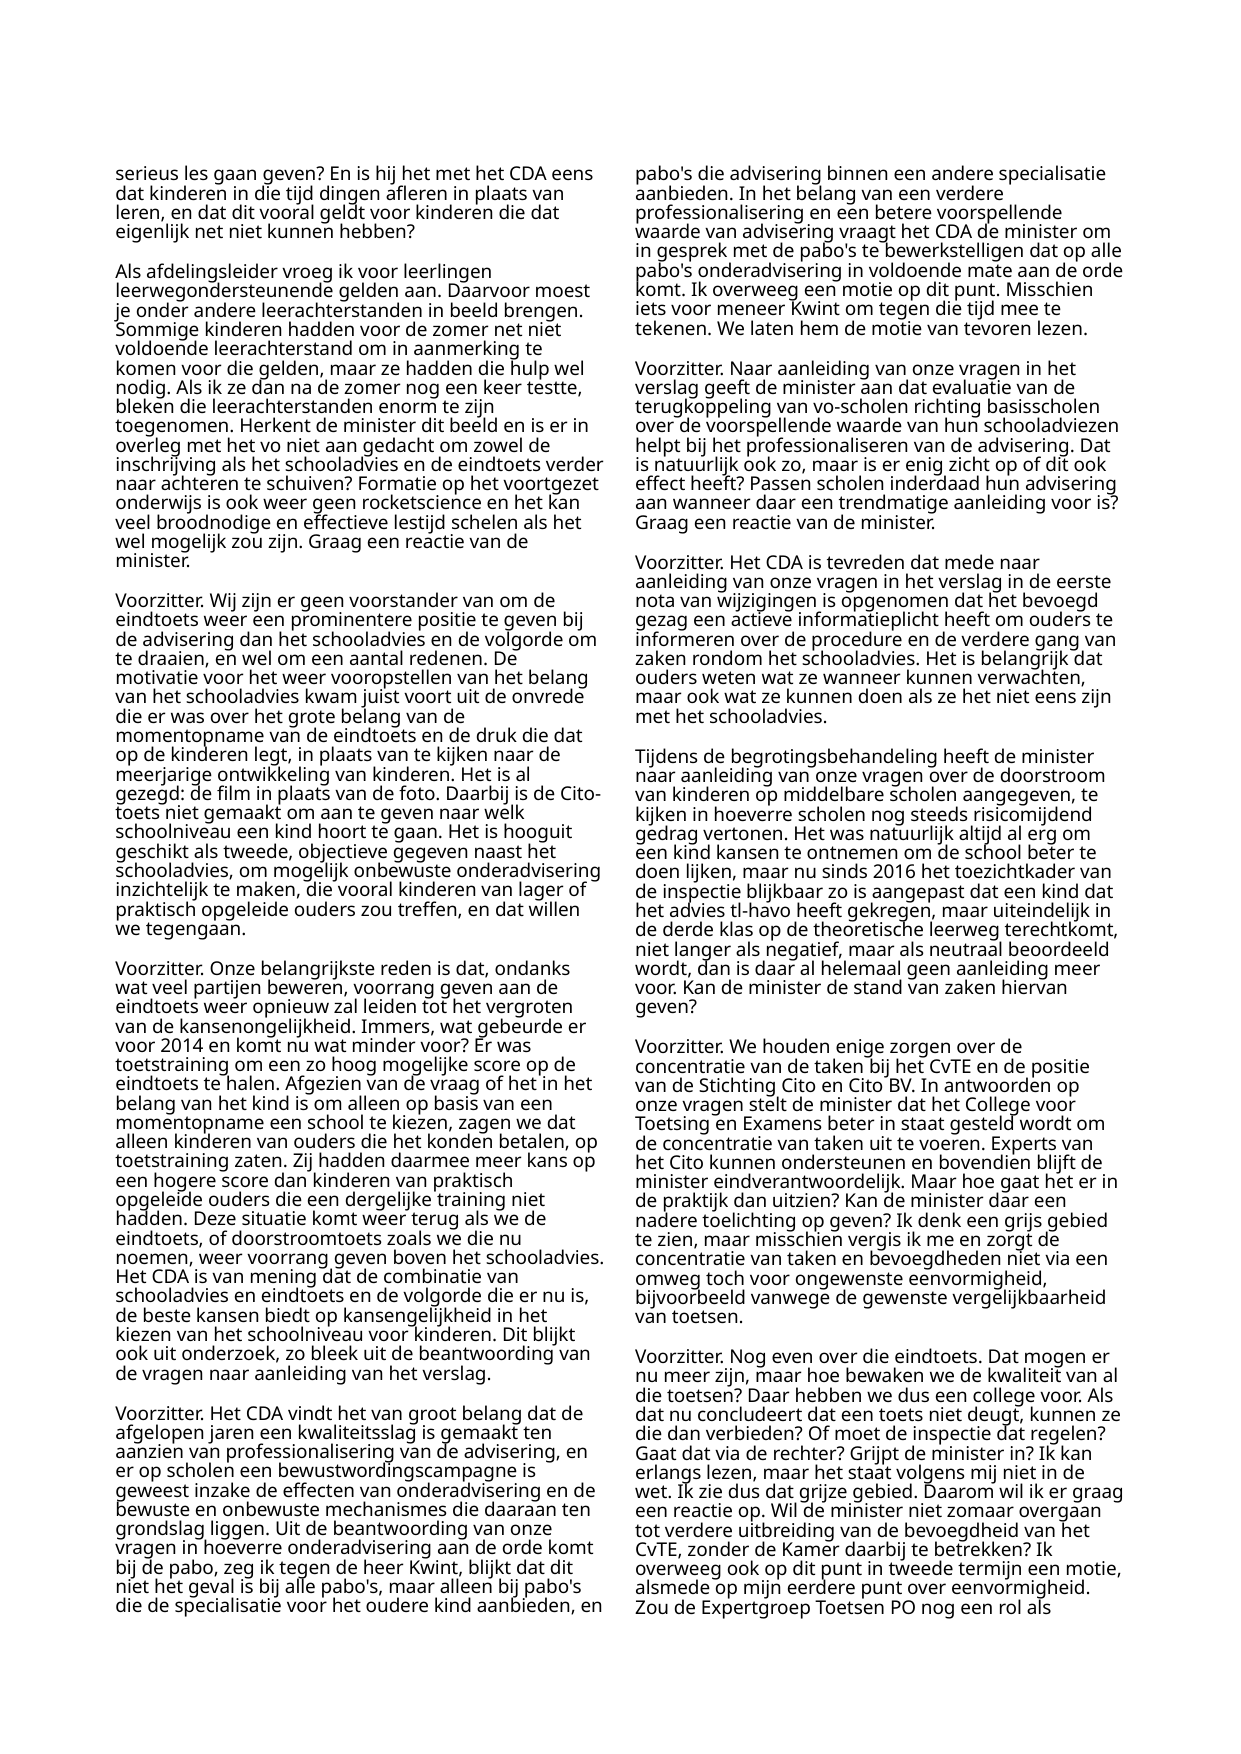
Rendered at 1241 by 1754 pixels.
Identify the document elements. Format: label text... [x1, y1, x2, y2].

text Voorzitter. Onze belangrijkste reden is dat, ondanks wat veel partijen beweren, voorrang geven aan de eindtoets weer opnieuw zal leiden tot het vergroten van de kansenongelijkheid. Immers, wat gebeurde er voor 2014 en komt nu wat minder voor? Er was toetstraining om een zo hoog mogelijke score op de eindtoets te halen. Afgezien van de vraag of het in het belang van het kind is om alleen op basis van een momentopname een school te kiezen, zagen we dat alleen kinderen van ouders die het konden betalen, op toetstraining zaten. Zij hadden daarmee meer kans op een hogere score dan kinderen van praktisch opgeleide ouders die een dergelijke training niet hadden. Deze situatie komt weer terug als we de eindtoets, of doorstroomtoets zoals we die nu noemen, weer voorrang geven boven het schooladvies. Het CDA is van mening dat de combinatie van schooladvies en eindtoets en de volgorde die er nu is, de beste kansen biedt op kansengelijkheid in het kiezen van het schoolniveau voor kinderen. Dit blijkt ook uit onderzoek, zo bleek uit de beantwoording van de vragen naar aanleiding van het verslag. [115, 960, 605, 1384]
text Voorzitter. Nog even over die eindtoets. Dat mogen er nu meer zijn, maar hoe bewaken we de kwaliteit van al die toetsen? Daar hebben we dus een college voor. Als dat nu concludeert dat een toets niet deugt, kunnen ze die dan verbieden? Of moet de inspectie dat regelen? Gaat dat via de rechter? Grijpt de minister in? Ik kan erlangs lezen, maar het staat volgens mij niet in de wet. Ik zie dus dat grijze gebied. Daarom wil ik er graag een reactie op. Wil de minister niet zomaar overgaan tot verdere uitbreiding van de bevoegdheid van het CvTE, zonder de Kamer daarbij te betrekken? Ik overweeg ook op dit punt in tweede termijn een motie, alsmede op mijn eerdere punt over eenvormigheid. Zou de Expertgroep Toetsen PO nog een rol als [635, 1348, 1125, 1618]
text Tijdens de begrotingsbehandeling heeft de minister naar aanleiding van onze vragen over de doorstroom van kinderen op middelbare scholen aangegeven, te kijken in hoeverre scholen nog steeds risicomijdend gedrag vertonen. Het was natuurlijk altijd al erg om een kind kansen te ontnemen om de school beter te doen lijken, maar nu sinds 2016 het toezichtkader van de inspectie blijkbaar zo is aangepast dat een kind dat het advies tl-havo heeft gekregen, maar uiteindelijk in de derde klas op de theoretische leerweg terechtkomt, niet langer als negatief, maar als neutraal beoordeeld wordt, dan is daar al helemaal geen aanleiding meer voor. Kan de minister de stand van zaken hiervan geven? [635, 748, 1125, 1018]
text Voorzitter. Wij zijn er geen voorstander van om de eindtoets weer een prominentere positie te geven bij de advisering dan het schooladvies en de volgorde om te draaien, en wel om een aantal redenen. De motivatie voor het weer vooropstellen van het belang van het schooladvies kwam juist voort uit de onvrede die er was over het grote belang van de momentopname van de eindtoets en de druk die dat op de kinderen legt, in plaats van te kijken naar de meerjarige ontwikkeling van kinderen. Het is al gezegd: de film in plaats van de foto. Daarbij is de Cito-toets niet gemaakt om aan te geven naar welk schoolniveau een kind hoort te gaan. Het is hooguit geschikt als tweede, objectieve gegeven naast het schooladvies, om mogelijk onbewuste onderadvisering inzichtelijk te maken, die vooral kinderen van lager of praktisch opgeleide ouders zou treffen, en dat willen we tegengaan. [115, 592, 605, 939]
text Als afdelingsleider vroeg ik voor leerlingen leerwegondersteunende gelden aan. Daarvoor moest je onder andere leerachterstanden in beeld brengen. Sommige kinderen hadden voor de zomer net niet voldoende leerachterstand om in aanmerking te komen voor die gelden, maar ze hadden die hulp wel nodig. Als ik ze dan na de zomer nog een keer testte, bleken die leerachterstanden enorm te zijn toegenomen. Herkent de minister dit beeld en is er in overleg met het vo niet aan gedacht om zowel de inschrijving als het schooladvies en de eindtoets verder naar achteren te schuiven? Formatie op het voortgezet onderwijs is ook weer geen rocketscience en het kan veel broodnodige en effectieve lestijd schelen als het wel mogelijk zou zijn. Graag een reactie van de minister. [115, 263, 605, 571]
text pabo's die advisering binnen een andere specialisatie aanbieden. In het belang van een verdere professionalisering en een betere voorspellende waarde van advisering vraagt het CDA de minister om in gesprek met de pabo's te bewerkstelligen dat op alle pabo's onderadvisering in voldoende mate aan de orde komt. Ik overweeg een motie op dit punt. Misschien iets voor meneer Kwint om tegen die tijd mee te tekenen. We laten hem de motie van tevoren lezen. [635, 165, 1125, 339]
text Voorzitter. We houden enige zorgen over de concentratie van de taken bij het CvTE en de positie van de Stichting Cito en Cito BV. In antwoorden op onze vragen stelt de minister dat het College voor Toetsing en Examens beter in staat gesteld wordt om de concentratie van taken uit te voeren. Experts van het Cito kunnen ondersteunen en bovendien blijft de minister eindverantwoordelijk. Maar hoe gaat het er in de praktijk dan uitzien? Kan de minister daar een nadere toelichting op geven? Ik denk een grijs gebied te zien, maar misschien vergis ik me en zorgt de concentratie van taken en bevoegdheden niet via een omweg toch voor ongewenste eenvormigheid, bijvoorbeeld vanwege de gewenste vergelijkbaarheid van toetsen. [635, 1038, 1125, 1327]
text Voorzitter. Het CDA is tevreden dat mede naar aanleiding van onze vragen in het verslag in de eerste nota van wijzigingen is opgenomen dat het bevoegd gezag een actieve informatieplicht heeft om ouders te informeren over de procedure en de verdere gang van zaken rondom het schooladvies. Het is belangrijk dat ouders weten wat ze wanneer kunnen verwachten, maar ook wat ze kunnen doen als ze het niet eens zijn met het schooladvies. [635, 554, 1125, 727]
text Voorzitter. Naar aanleiding van onze vragen in het verslag geeft de minister aan dat evaluatie van de terugkoppeling van vo-scholen richting basisscholen over de voorspellende waarde van hun schooladviezen helpt bij het professionaliseren van de advisering. Dat is natuurlijk ook zo, maar is er enig zicht op of dit ook effect heeft? Passen scholen inderdaad hun advisering aan wanneer daar een trendmatige aanleiding voor is? Graag een reactie van de minister. [635, 359, 1125, 533]
text serieus les gaan geven? En is hij het met het CDA eens dat kinderen in die tijd dingen afleren in plaats van leren, en dat dit vooral geldt voor kinderen die dat eigenlijk net niet kunnen hebben? [115, 165, 605, 242]
text Voorzitter. Het CDA vindt het van groot belang dat de afgelopen jaren een kwaliteitsslag is gemaakt ten aanzien van professionalisering van de advisering, en er op scholen een bewustwordingscampagne is geweest inzake de effecten van onderadvisering en de bewuste en onbewuste mechanismes die daaraan ten grondslag liggen. Uit de beantwoording van onze vragen in hoeverre onderadvisering aan de orde komt bij de pabo, zeg ik tegen de heer Kwint, blijkt dat dit niet het geval is bij alle pabo's, maar alleen bij pabo's die de specialisatie voor het oudere kind aanbieden, en [115, 1404, 605, 1616]
